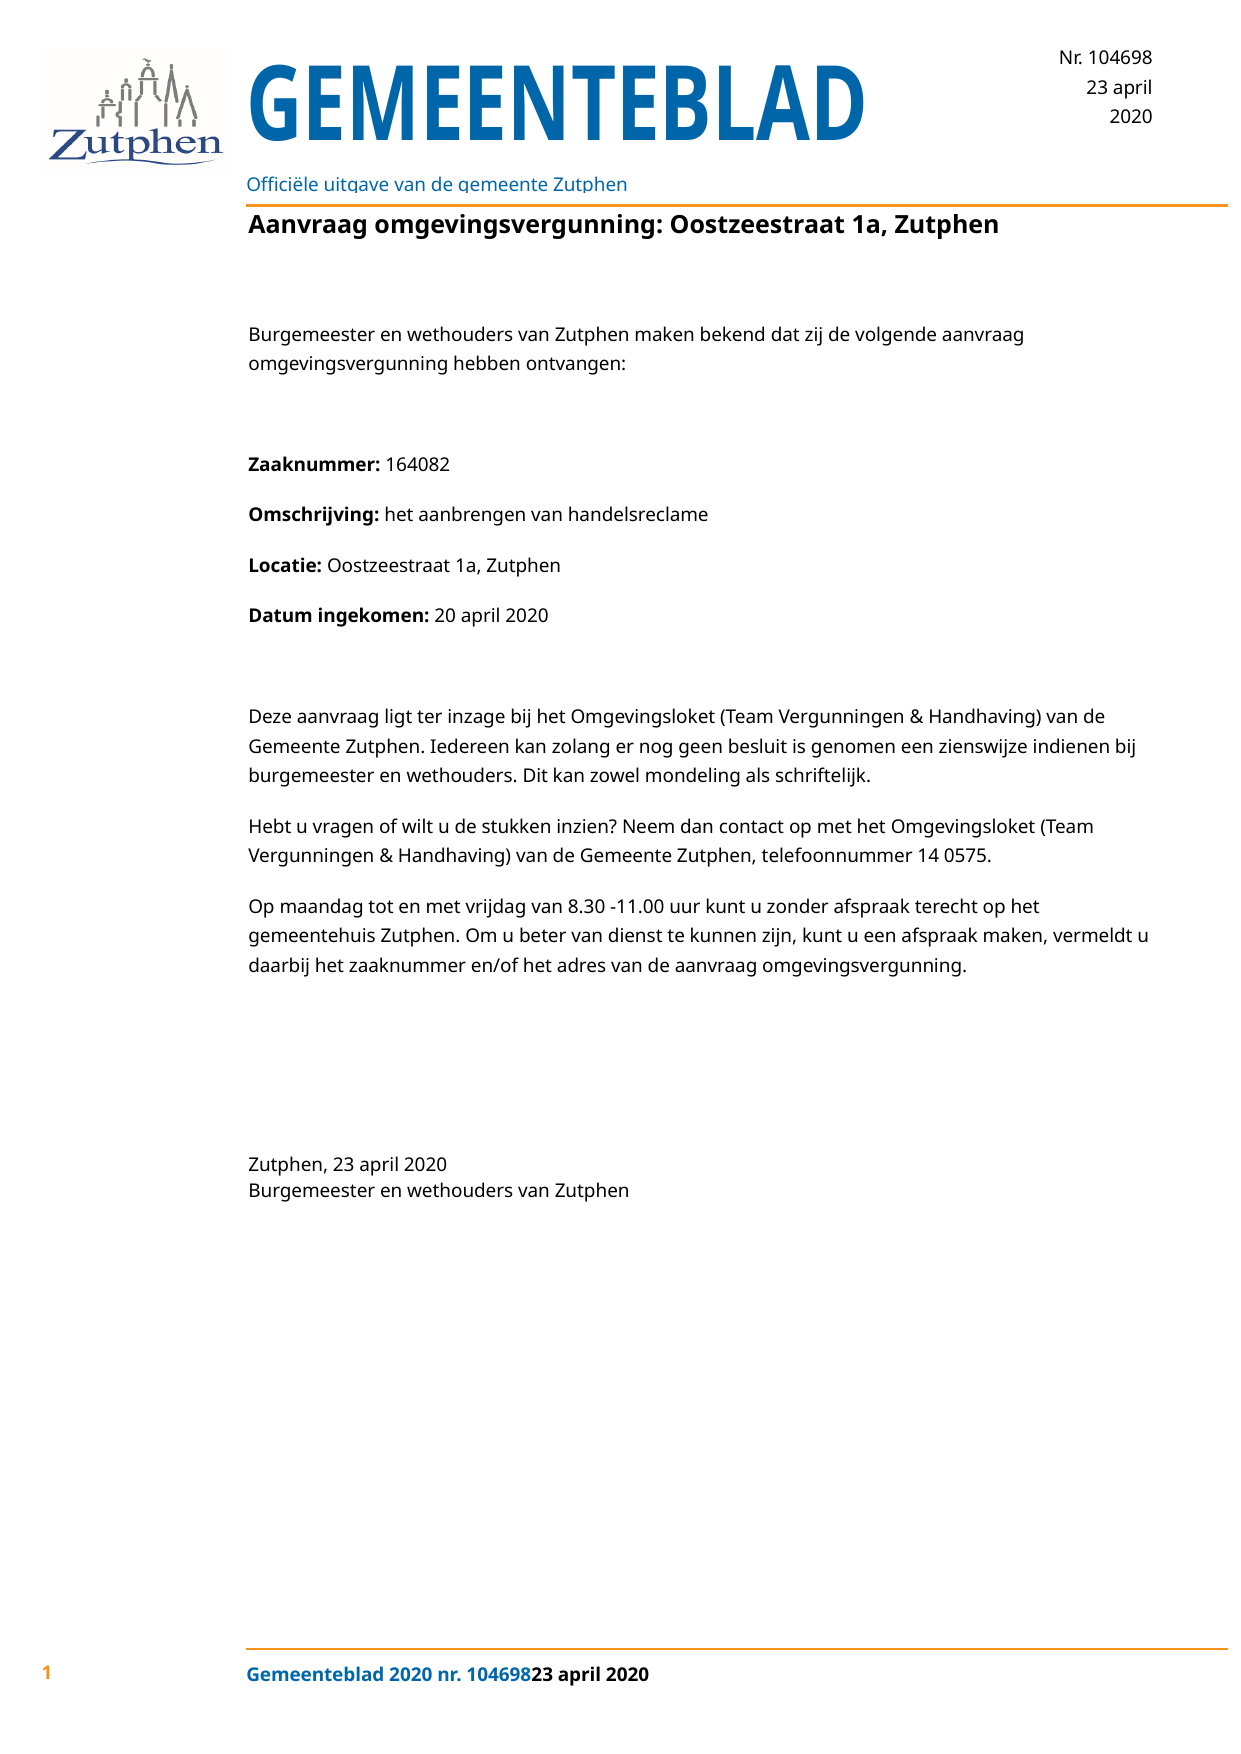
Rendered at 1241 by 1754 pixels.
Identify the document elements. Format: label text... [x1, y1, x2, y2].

text Locatie: Oostzeestraat 1a, Zutphen [248, 552, 1152, 578]
picture [41, 47, 231, 172]
text Zaaknummer: 164082 [248, 451, 1152, 477]
text Burgemeester en wethouders van Zutphen maken bekend dat zij de volgende aanvraag omgevingsvergunning hebben ontvangen: [248, 321, 1152, 376]
text Omschrijving: het aanbrengen van handelsreclame [248, 502, 1152, 527]
text Hebt u vragen of wilt u de stukken inzien? Neem dan contact op met het Omgevingsloket (Team Vergunningen & Handhaving) van de Gemeente Zutphen, telefoonnummer 14 0575. [248, 813, 1152, 868]
text Aanvraag omgevingsvergunning: Oostzeestraat 1a, Zutphen [248, 207, 1152, 241]
text Deze aanvraag ligt ter inzage bij het Omgevingsloket (Team Vergunningen & Handhaving) van de Gemeente Zutphen. Iedereen kan zolang er nog geen besluit is genomen een zienswijze indienen bij burgemeester en wethouders. Dit kan zowel mondeling als schriftelijk. [248, 703, 1152, 788]
text Datum ingekomen: 20 april 2020 [248, 602, 1152, 628]
text Zutphen, 23 april 2020 [248, 1151, 1152, 1177]
text Op maandag tot en met vrijdag van 8.30 -11.00 uur kunt u zonder afspraak terecht op het gemeentehuis Zutphen. Om u beter van dienst te kunnen zijn, kunt u een afspraak maken, vermeldt u daarbij het zaaknummer en/of het adres van de aanvraag omgevingsvergunning. [248, 893, 1152, 978]
text Burgemeester en wethouders van Zutphen [248, 1177, 1152, 1202]
